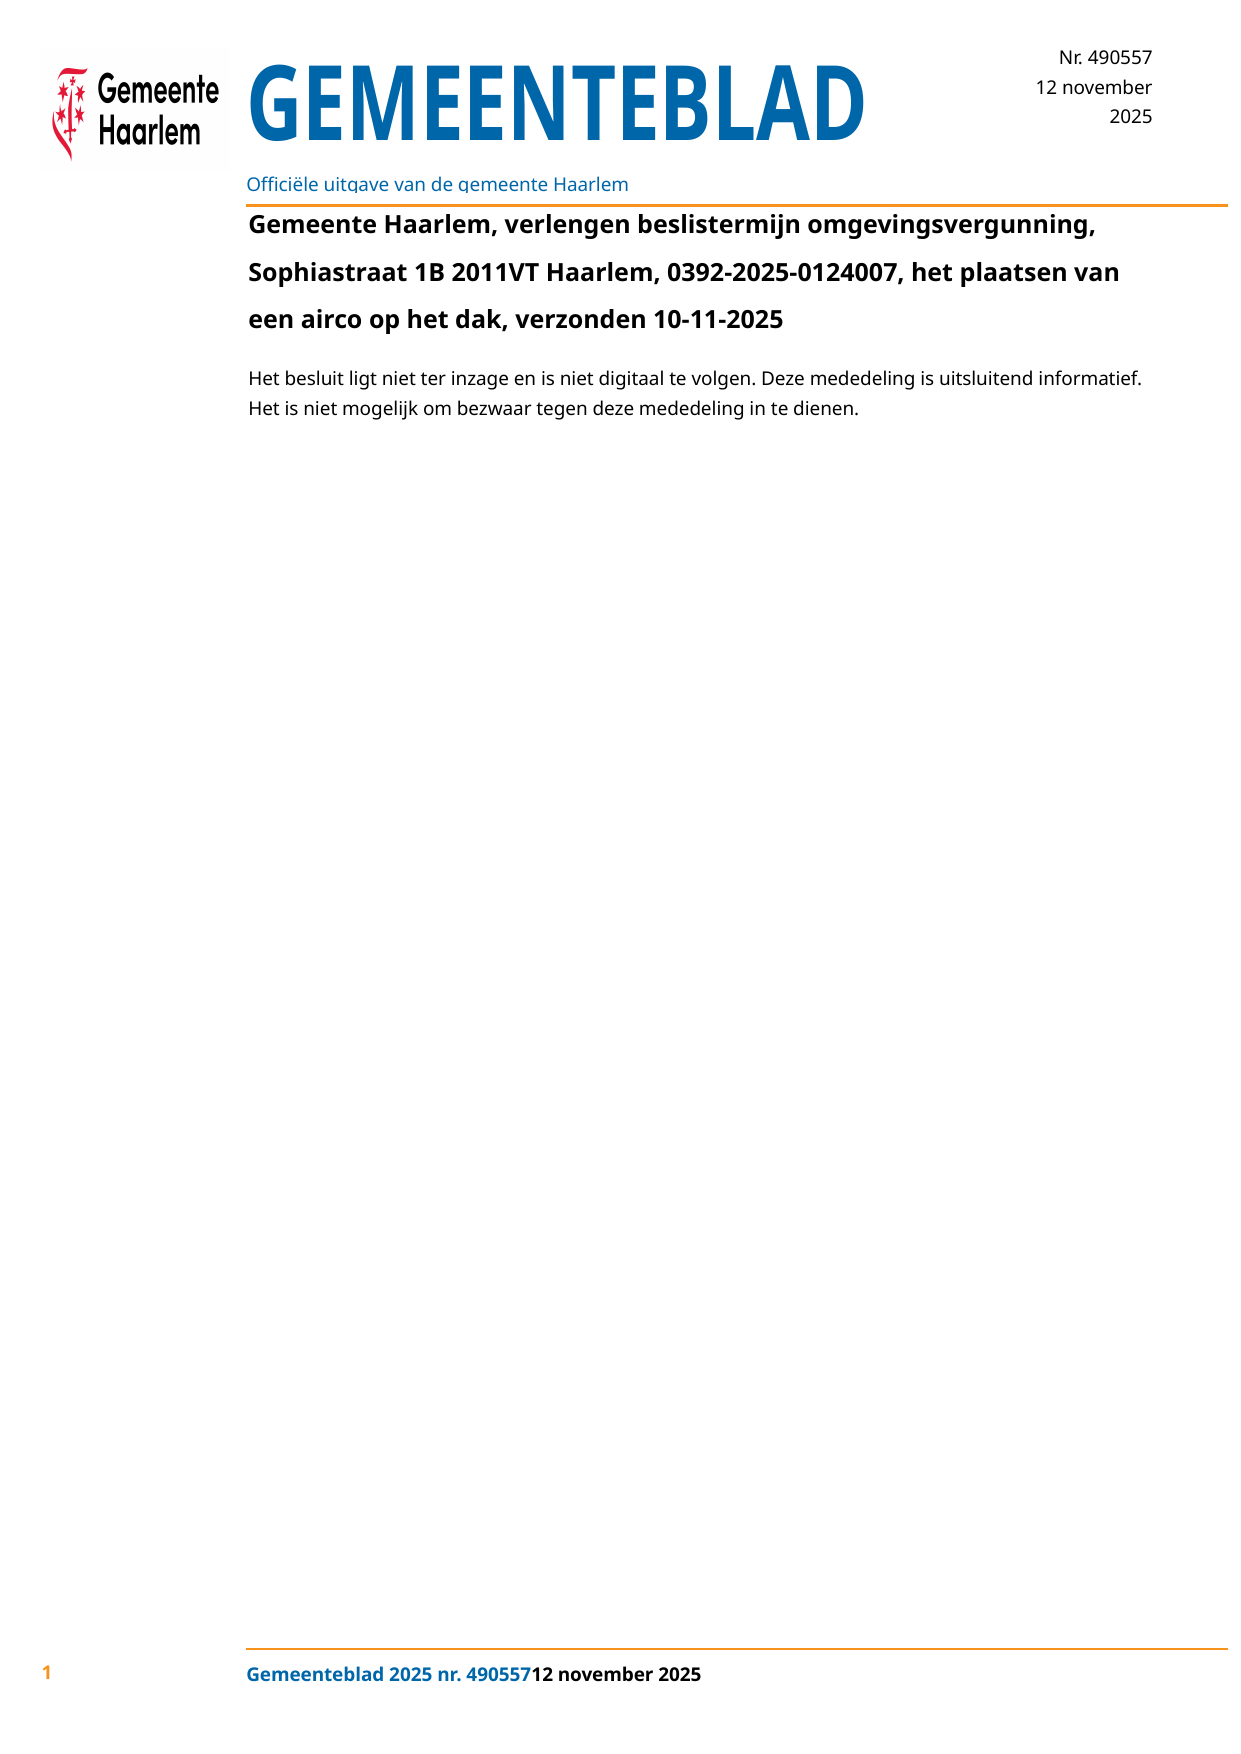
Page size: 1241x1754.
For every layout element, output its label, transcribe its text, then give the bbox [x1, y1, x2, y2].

text Het besluit ligt niet ter inzage en is niet digitaal te volgen. Deze mededeling is uitsluitend informatief. Het is niet mogelijk om bezwaar tegen deze mededeling in te dienen. [248, 366, 1152, 421]
text Gemeente Haarlem, verlengen beslistermijn omgevingsvergunning, Sophiastraat 1B 2011VT Haarlem, 0392-2025-0124007, het plaatsen van een airco op het dak, verzonden 10-11-2025 [248, 207, 1152, 336]
picture [41, 47, 231, 172]
